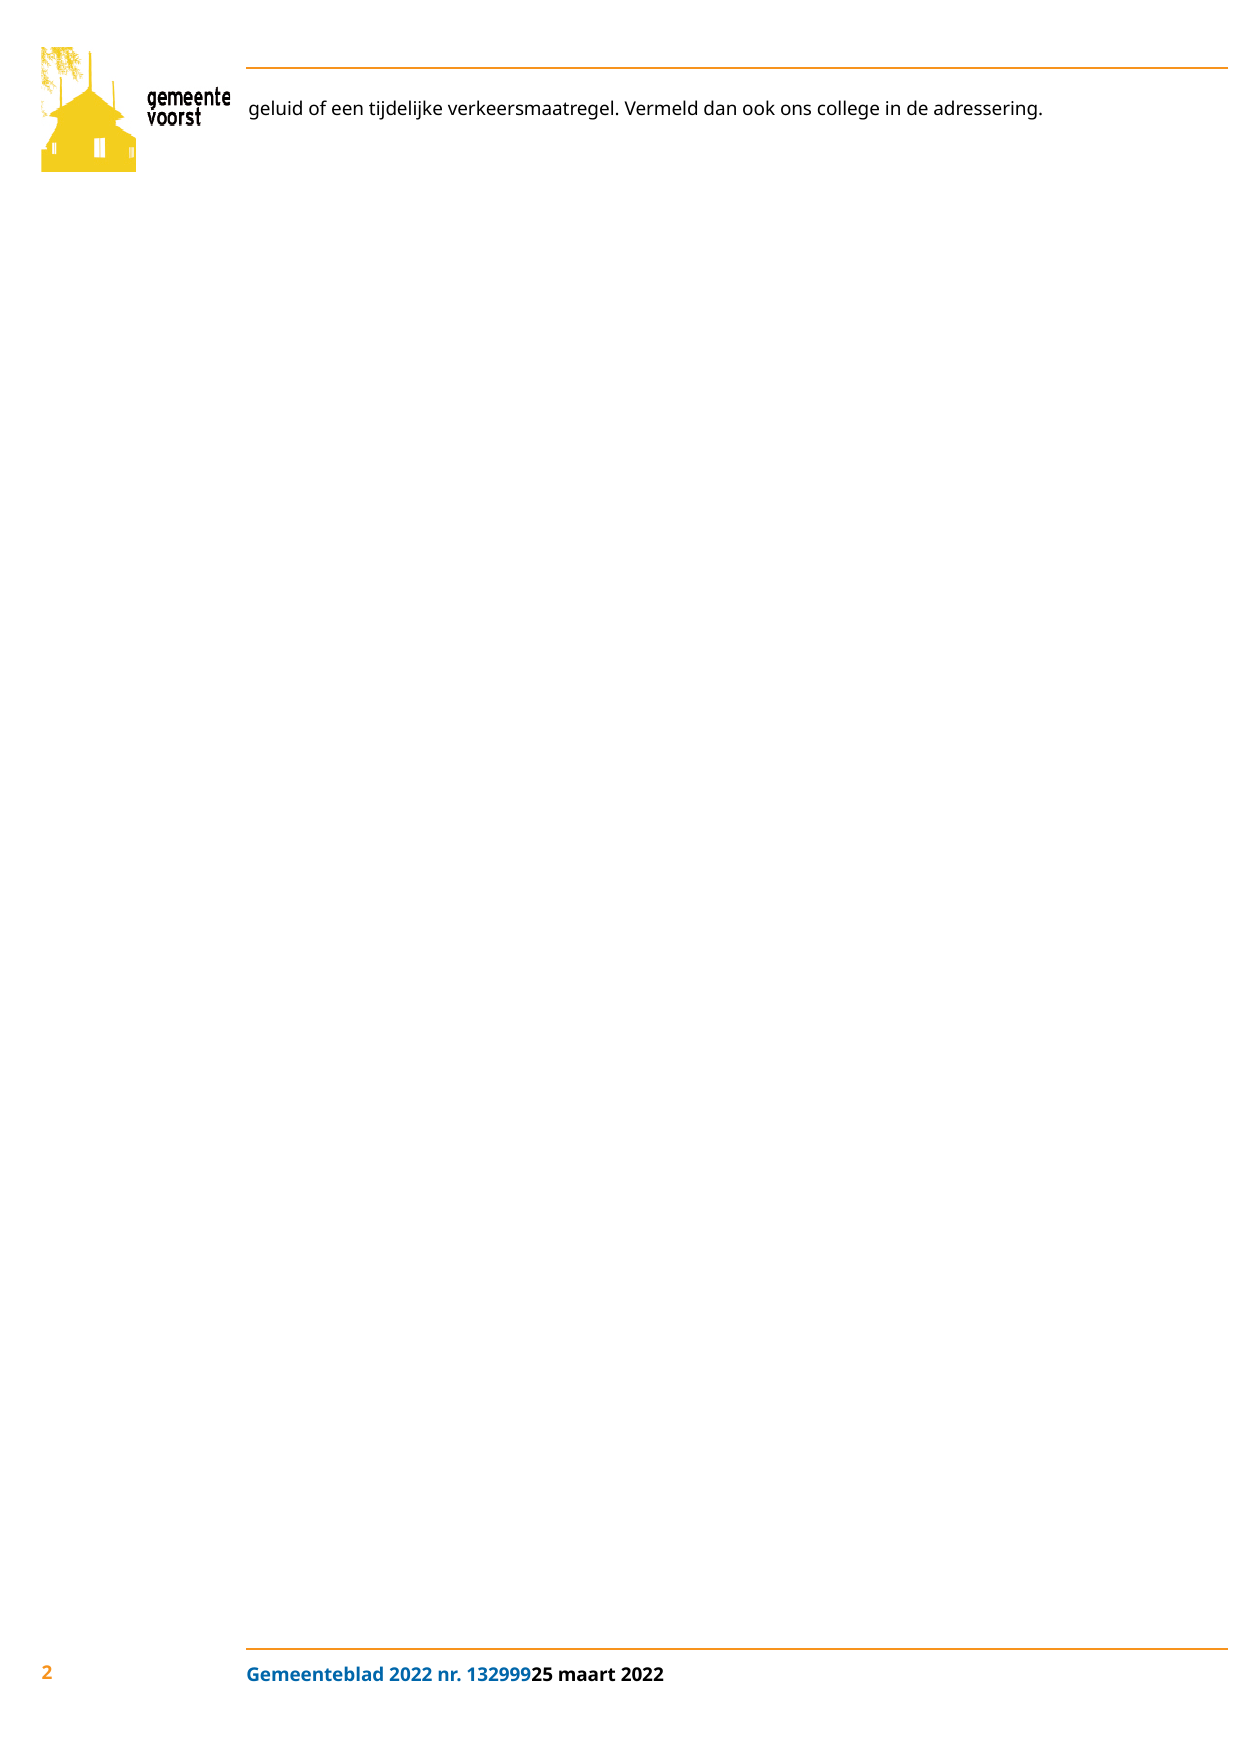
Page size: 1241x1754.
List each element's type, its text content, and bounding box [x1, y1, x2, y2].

text geluid of een tijdelijke verkeersmaatregel. Vermeld dan ook ons college in de adressering. [248, 95, 1152, 121]
picture [41, 47, 231, 172]
